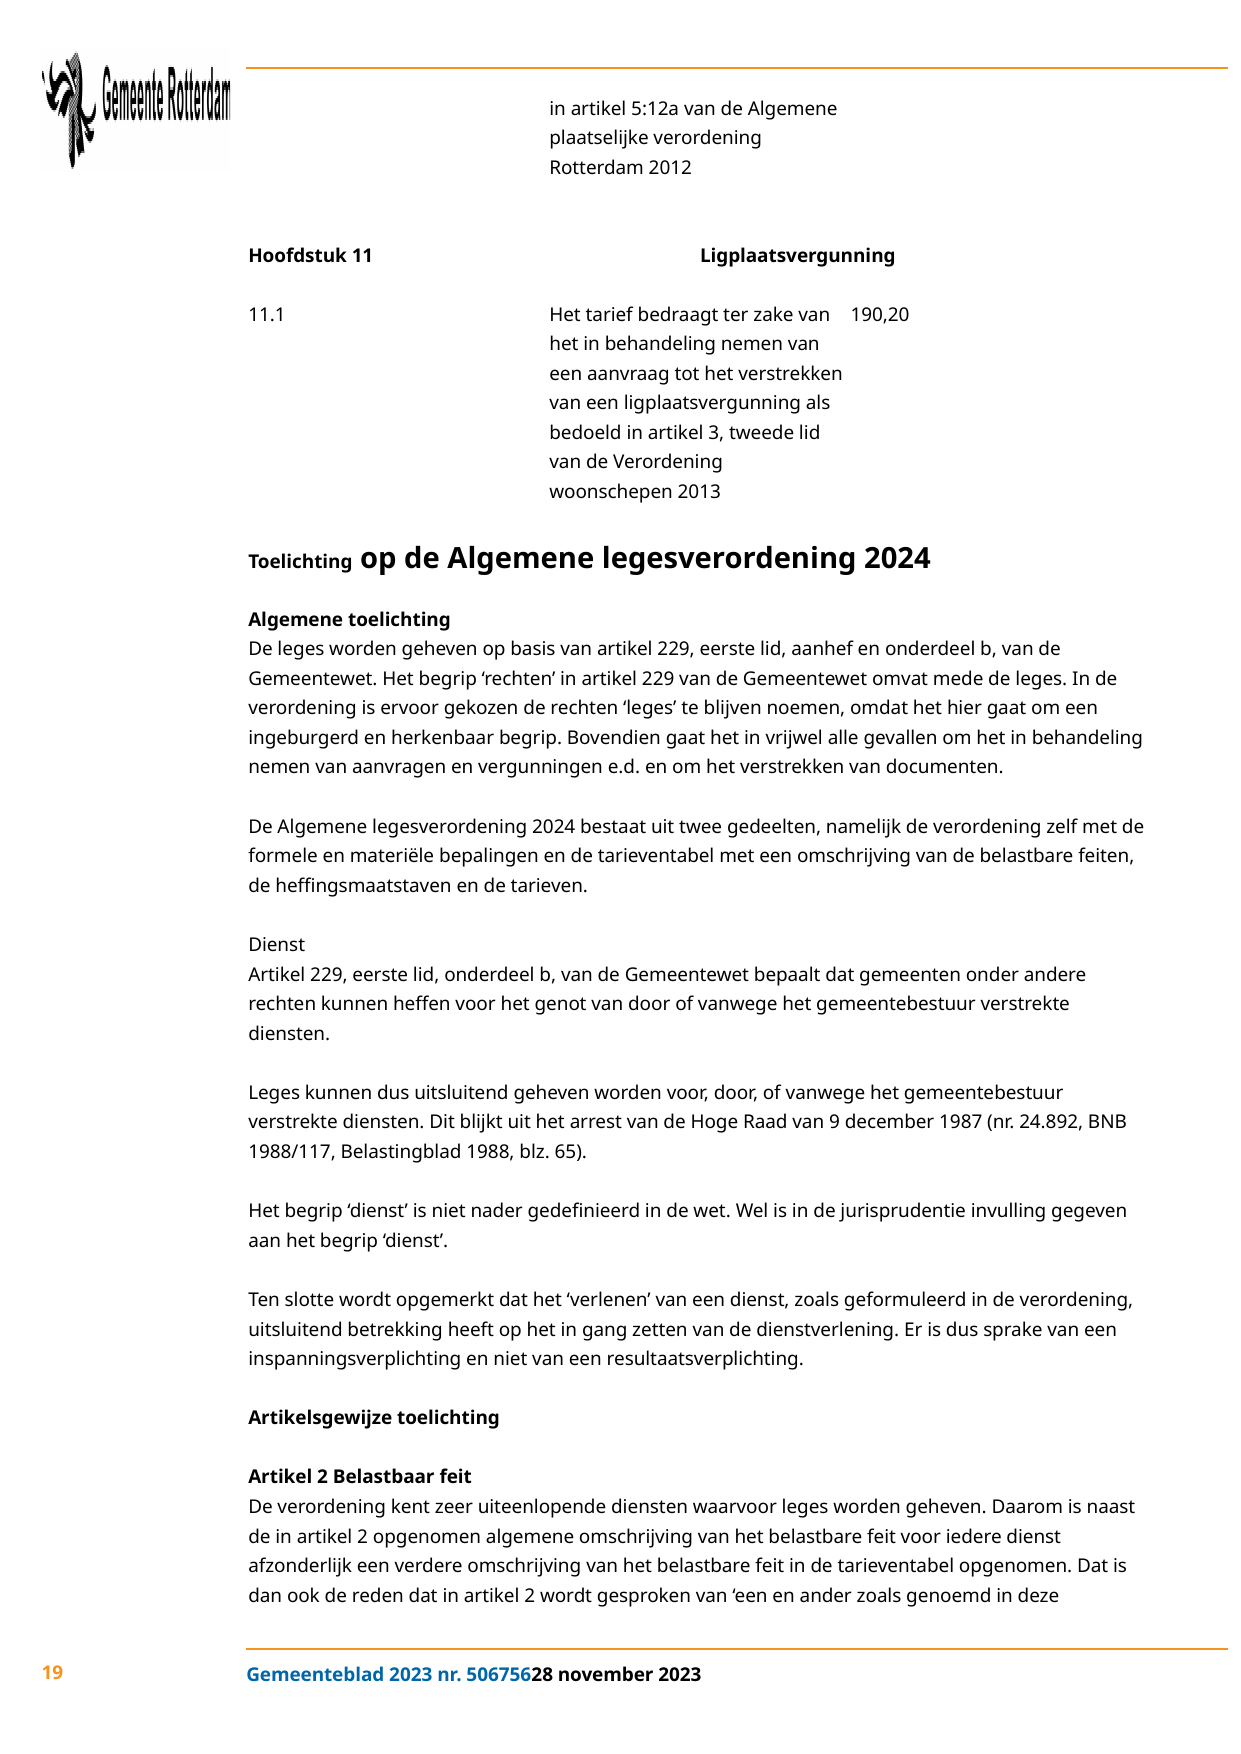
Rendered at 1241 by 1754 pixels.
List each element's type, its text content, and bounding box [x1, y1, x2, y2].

text Artikel 2 Belastbaar feit [248, 1464, 1152, 1489]
text Artikel 229, eerste lid, onderdeel b, van de Gemeentewet bepaalt dat gemeenten onder andere rechten kunnen heffen voor het genot van door of vanwege het gemeentebestuur verstrekte diensten. [248, 961, 1152, 1046]
table_cell [248, 95, 549, 180]
text De verordening kent zeer uiteenlopende diensten waarvoor leges worden geheven. Daarom is naast de in artikel 2 opgenomen algemene omschrijving van het belastbare feit voor iedere dienst afzonderlijk een verdere omschrijving van het belastbare feit in de tarieventabel opgenomen. Dat is dan ook de reden dat in artikel 2 wordt gesproken van ‘een en ander zoals genoemd in deze [248, 1493, 1152, 1608]
text Artikelsgewijze toelichting [248, 1404, 1152, 1430]
picture [41, 47, 231, 172]
table_header Het tarief bedraagt ter zake van het in behandeling nemen van een aanvraag tot het verstrekken van een ligplaatsvergunning als bedoeld in artikel 3, tweede lid van de Verordening woonschepen 2013 [549, 301, 850, 504]
text Algemene toelichting [248, 606, 1152, 631]
table_header 11.1 [248, 301, 549, 504]
text Toelichting op de Algemene legesverordening 2024 [248, 537, 1152, 577]
table_header 190,20 [850, 301, 1152, 504]
text Ten slotte wordt opgemerkt dat het ‘verlenen’ van een dienst, zoals geformuleerd in de verordening, uitsluitend betrekking heeft op het in gang zetten van de dienstverlening. Er is dus sprake van een inspanningsverplichting en niet van een resultaatsverplichting. [248, 1286, 1152, 1371]
table_cell in artikel 5:12a van de Algemene plaatselijke verordening Rotterdam 2012 [549, 95, 850, 180]
table_cell [850, 95, 1152, 180]
text Leges kunnen dus uitsluitend geheven worden voor, door, of vanwege het gemeentebestuur verstrekte diensten. Dit blijkt uit het arrest van de Hoge Raad van 9 december 1987 (nr. 24.892, BNB 1988/117, Belastingblad 1988, blz. 65). [248, 1079, 1152, 1164]
text Dienst [248, 931, 1152, 957]
table_header Hoofdstuk 11 [248, 242, 700, 268]
text Het begrip ‘dienst’ is niet nader gedefinieerd in de wet. Wel is in de jurisprudentie invulling gegeven aan het begrip ‘dienst’. [248, 1197, 1152, 1253]
text De Algemene legesverordening 2024 bestaat uit twee gedeelten, namelijk de verordening zelf met de formele en materiële bepalingen en de tarieventabel met een omschrijving van de belastbare feiten, de heffingsmaatstaven en de tarieven. [248, 813, 1152, 898]
table_header Ligplaatsvergunning [700, 242, 1152, 268]
text De leges worden geheven op basis van artikel 229, eerste lid, aanhef en onderdeel b, van de Gemeentewet. Het begrip ‘rechten’ in artikel 229 van de Gemeentewet omvat mede de leges. In de verordening is ervoor gekozen de rechten ‘leges’ te blijven noemen, omdat het hier gaat om een ingeburgerd en herkenbaar begrip. Bovendien gaat het in vrijwel alle gevallen om het in behandeling nemen van aanvragen en vergunningen e.d. en om het verstrekken van documenten. [248, 635, 1152, 779]
